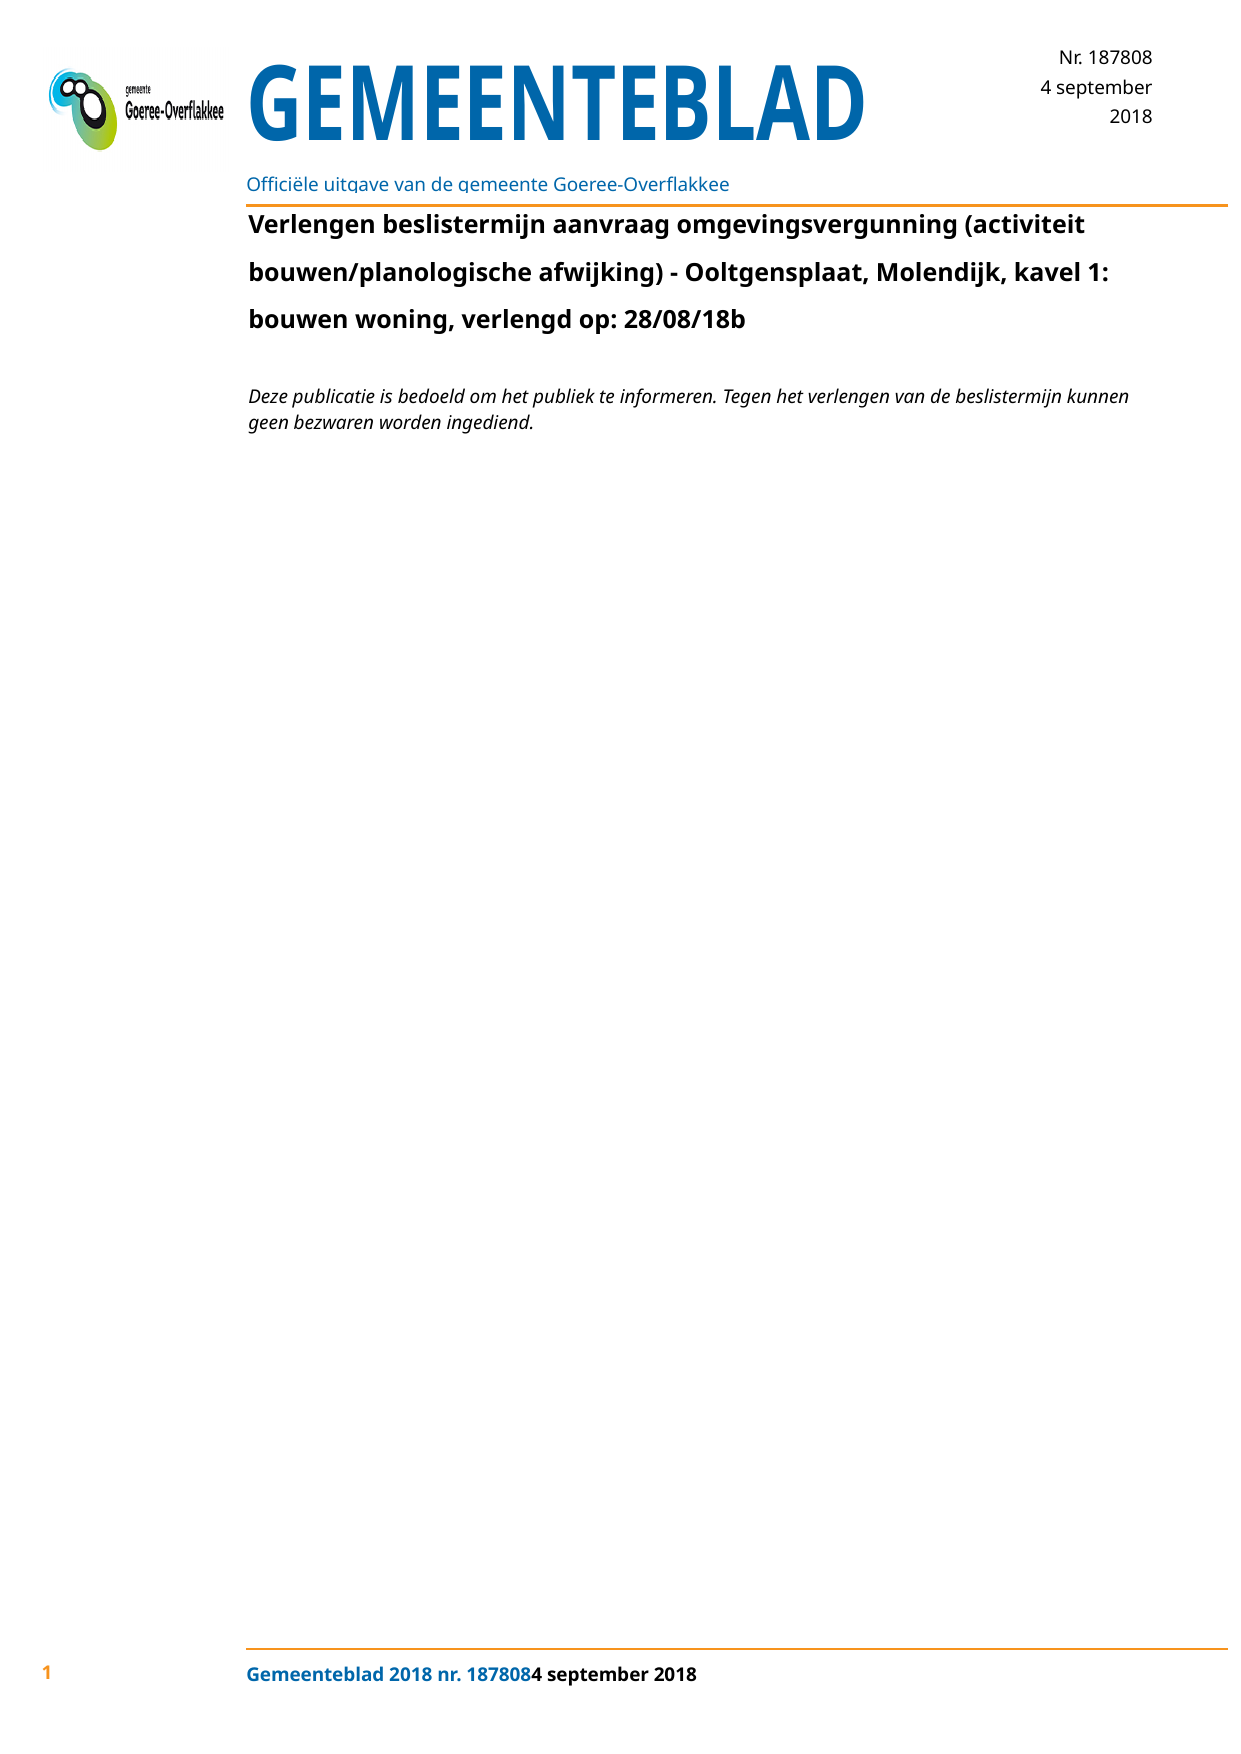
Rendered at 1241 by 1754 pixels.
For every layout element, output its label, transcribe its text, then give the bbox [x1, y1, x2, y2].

picture [41, 47, 231, 172]
text Verlengen beslistermijn aanvraag omgevingsvergunning (activiteit bouwen/planologische afwijking) - Ooltgensplaat, Molendijk, kavel 1: bouwen woning, verlengd op: 28/08/18b [248, 207, 1152, 336]
text Deze publicatie is bedoeld om het publiek te informeren. Tegen het verlengen van de beslistermijn kunnen geen bezwaren worden ingediend. [248, 384, 1152, 435]
